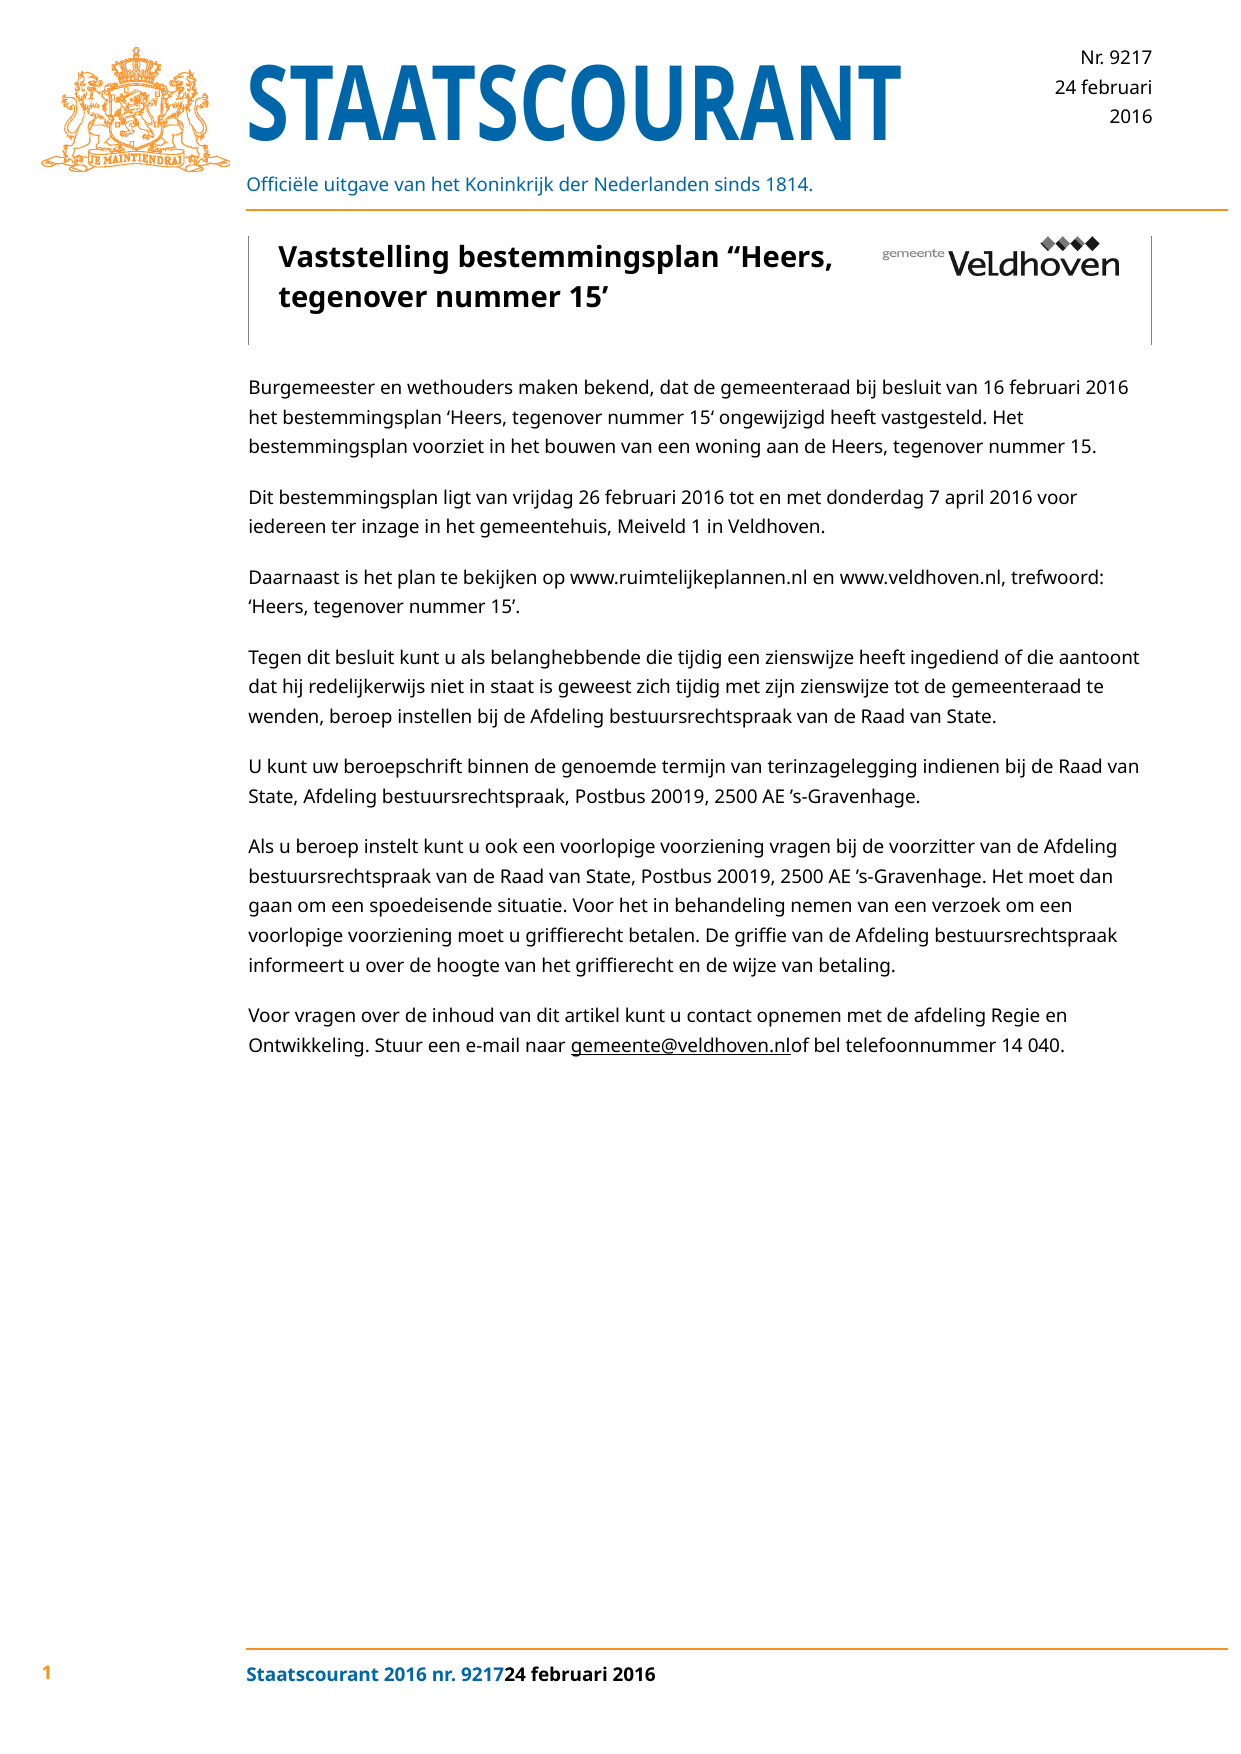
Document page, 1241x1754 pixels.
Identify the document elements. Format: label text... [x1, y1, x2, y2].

text Als u beroep instelt kunt u ook een voorlopige voorziening vragen bij de voorzitter van de Afdeling bestuursrechtspraak van de Raad van State, Postbus 20019, 2500 AE ’s-Gravenhage. Het moet dan gaan om een spoedeisende situatie. Voor het in behandeling nemen van een verzoek om een voorlopige voorziening moet u griffierecht betalen. De griffie van de Afdeling bestuursrechtspraak informeert u over de hoogte van het griffierecht en de wijze van betaling. [248, 833, 1152, 977]
table_header [850, 236, 1151, 345]
table_header Vaststelling bestemmingsplan “Heers, tegenover nummer 15’ [249, 236, 850, 345]
text Burgemeester en wethouders maken bekend, dat de gemeenteraad bij besluit van 16 februari 2016 het bestemmingsplan ‘Heers, tegenover nummer 15‘ ongewijzigd heeft vastgesteld. Het bestemmingsplan voorziet in het bouwen van een woning aan de Heers, tegenover nummer 15. [248, 374, 1152, 459]
picture [41, 47, 231, 172]
picture [882, 236, 1119, 276]
text Dit bestemmingsplan ligt van vrijdag 26 februari 2016 tot en met donderdag 7 april 2016 voor iedereen ter inzage in het gemeentehuis, Meiveld 1 in Veldhoven. [248, 484, 1152, 539]
text Voor vragen over de inhoud van dit artikel kunt u contact opnemen met de afdeling Regie en Ontwikkeling. Stuur een e-mail naar gemeente@veldhoven.nlof bel telefoonnummer 14 040. [248, 1002, 1152, 1057]
text U kunt uw beroepschrift binnen de genoemde termijn van terinzagelegging indienen bij de Raad van State, Afdeling bestuursrechtspraak, Postbus 20019, 2500 AE ’s-Gravenhage. [248, 753, 1152, 809]
text Daarnaast is het plan te bekijken op www.ruimtelijkeplannen.nl en www.veldhoven.nl, trefwoord: ‘Heers, tegenover nummer 15’. [248, 564, 1152, 619]
text Tegen dit besluit kunt u als belanghebbende die tijdig een zienswijze heeft ingediend of die aantoont dat hij redelijkerwijs niet in staat is geweest zich tijdig met zijn zienswijze tot de gemeenteraad te wenden, beroep instellen bij de Afdeling bestuursrechtspraak van de Raad van State. [248, 644, 1152, 729]
